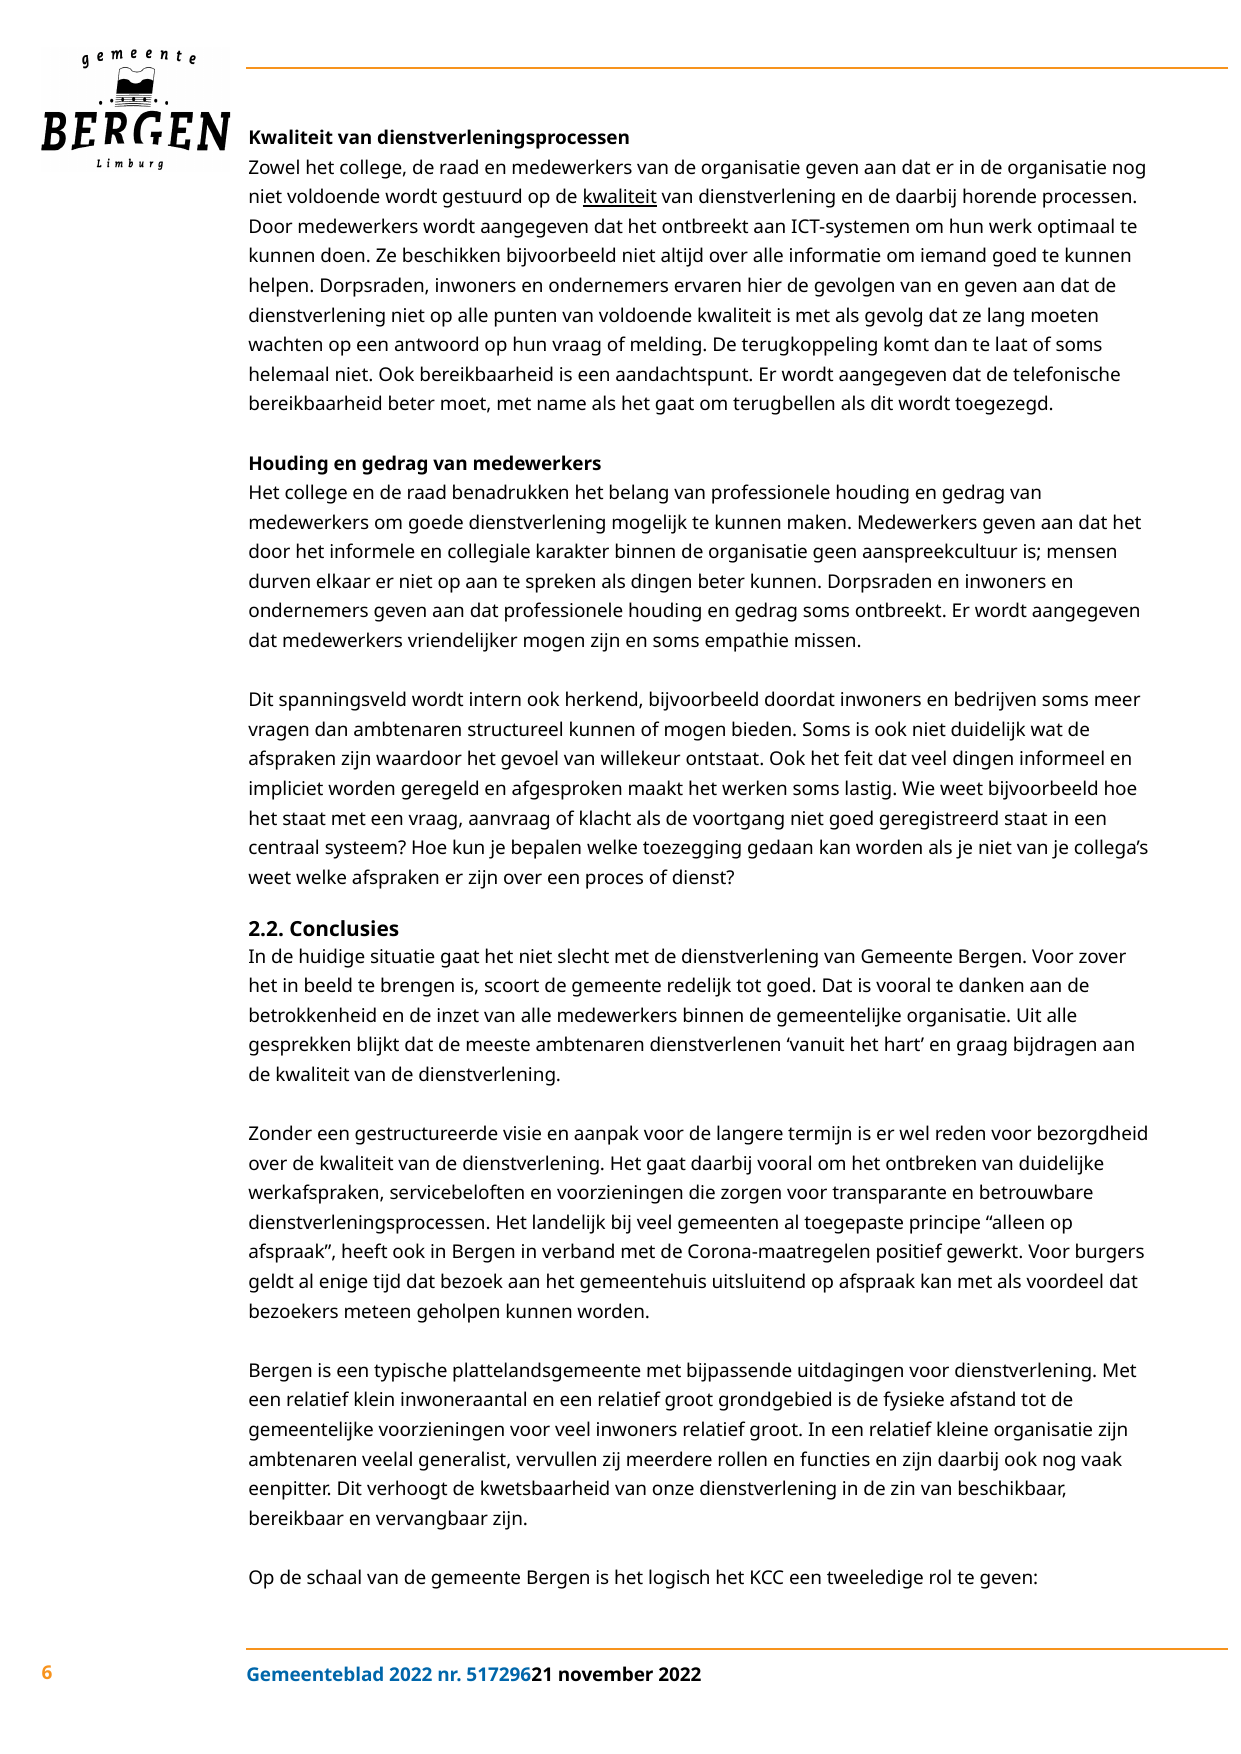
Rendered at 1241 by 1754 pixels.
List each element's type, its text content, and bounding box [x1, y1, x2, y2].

text Dit spanningsveld wordt intern ook herkend, bijvoorbeeld doordat inwoners en bedrijven soms meer vragen dan ambtenaren structureel kunnen of mogen bieden. Soms is ook niet duidelijk wat de afspraken zijn waardoor het gevoel van willekeur ontstaat. Ook het feit dat veel dingen informeel en impliciet worden geregeld en afgesproken maakt het werken soms lastig. Wie weet bijvoorbeeld hoe het staat met een vraag, aanvraag of klacht als de voortgang niet goed geregistreerd staat in een centraal systeem? Hoe kun je bepalen welke toezegging gedaan kan worden als je niet van je collega’s weet welke afspraken er zijn over een proces of dienst? [248, 686, 1152, 890]
picture [41, 47, 231, 172]
text 2.2. Conclusies [248, 914, 1152, 943]
text Het college en de raad benadrukken het belang van professionele houding en gedrag van medewerkers om goede dienstverlening mogelijk te kunnen maken. Medewerkers geven aan dat het door het informele en collegiale karakter binnen de organisatie geen aanspreekcultuur is; mensen durven elkaar er niet op aan te spreken als dingen beter kunnen. Dorpsraden en inwoners en ondernemers geven aan dat professionele houding en gedrag soms ontbreekt. Er wordt aangegeven dat medewerkers vriendelijker mogen zijn en soms empathie missen. [248, 479, 1152, 653]
text Op de schaal van de gemeente Bergen is het logisch het KCC een tweeledige rol te geven: [248, 1564, 1152, 1590]
text Bergen is een typische plattelandsgemeente met bijpassende uitdagingen voor dienstverlening. Met een relatief klein inwoneraantal en een relatief groot grondgebied is de fysieke afstand tot de gemeentelijke voorzieningen voor veel inwoners relatief groot. In een relatief kleine organisatie zijn ambtenaren veelal generalist, vervullen zij meerdere rollen en functies en zijn daarbij ook nog vaak eenpitter. Dit verhoogt de kwetsbaarheid van onze dienstverlening in de zin van beschikbaar, bereikbaar en vervangbaar zijn. [248, 1357, 1152, 1531]
text Kwaliteit van dienstverleningsprocessen [248, 124, 1152, 150]
text Zowel het college, de raad en medewerkers van de organisatie geven aan dat er in de organisatie nog niet voldoende wordt gestuurd op de kwaliteit van dienstverlening en de daarbij horende processen. Door medewerkers wordt aangegeven dat het ontbreekt aan ICT-systemen om hun werk optimaal te kunnen doen. Ze beschikken bijvoorbeeld niet altijd over alle informatie om iemand goed te kunnen helpen. Dorpsraden, inwoners en ondernemers ervaren hier de gevolgen van en geven aan dat de dienstverlening niet op alle punten van voldoende kwaliteit is met als gevolg dat ze lang moeten wachten op een antwoord op hun vraag of melding. De terugkoppeling komt dan te laat of soms helemaal niet. Ook bereikbaarheid is een aandachtspunt. Er wordt aangegeven dat de telefonische bereikbaarheid beter moet, met name als het gaat om terugbellen als dit wordt toegezegd. [248, 154, 1152, 416]
text In de huidige situatie gaat het niet slecht met de dienstverlening van Gemeente Bergen. Voor zover het in beeld te brengen is, scoort de gemeente redelijk tot goed. Dat is vooral te danken aan de betrokkenheid en de inzet van alle medewerkers binnen de gemeentelijke organisatie. Uit alle gesprekken blijkt dat de meeste ambtenaren dienstverlenen ‘vanuit het hart’ en graag bijdragen aan de kwaliteit van de dienstverlening. [248, 943, 1152, 1087]
text Zonder een gestructureerde visie en aanpak voor de langere termijn is er wel reden voor bezorgdheid over de kwaliteit van de dienstverlening. Het gaat daarbij vooral om het ontbreken van duidelijke werkafspraken, servicebeloften en voorzieningen die zorgen voor transparante en betrouwbare dienstverleningsprocessen. Het landelijk bij veel gemeenten al toegepaste principe “alleen op afspraak”, heeft ook in Bergen in verband met de Corona-maatregelen positief gewerkt. Voor burgers geldt al enige tijd dat bezoek aan het gemeentehuis uitsluitend op afspraak kan met als voordeel dat bezoekers meteen geholpen kunnen worden. [248, 1120, 1152, 1323]
text Houding en gedrag van medewerkers [248, 450, 1152, 476]
